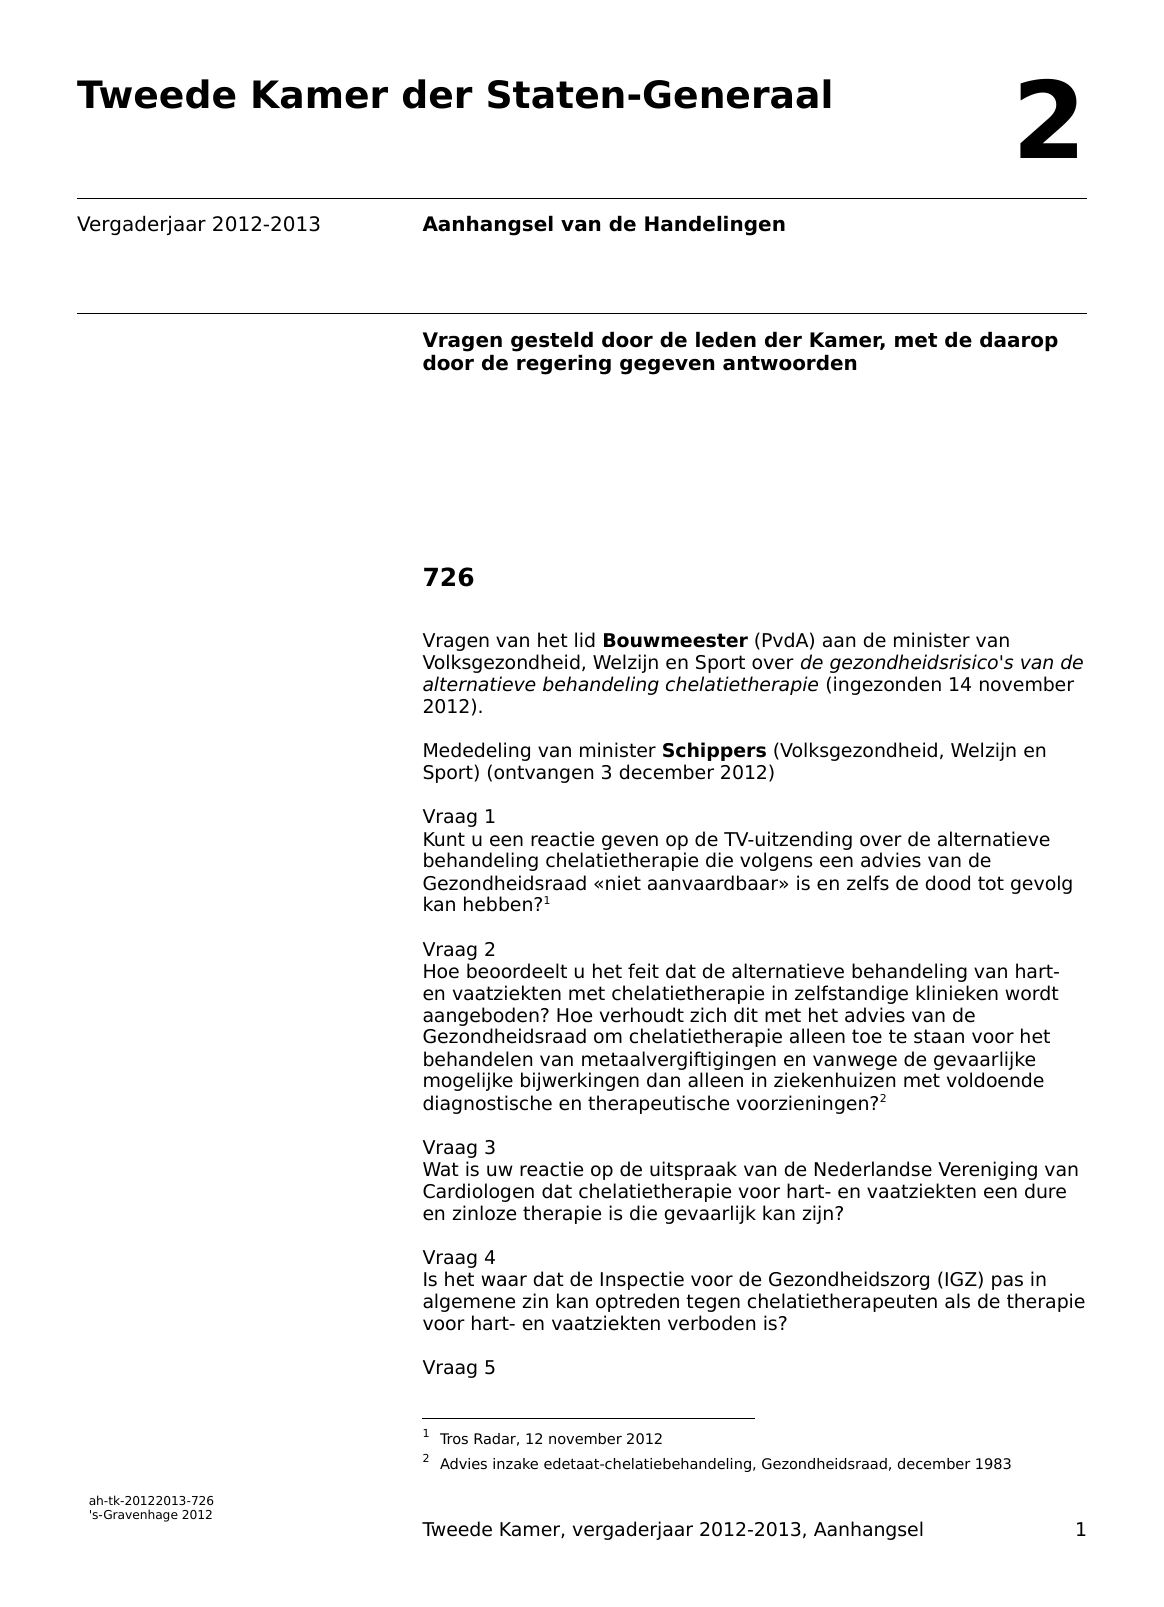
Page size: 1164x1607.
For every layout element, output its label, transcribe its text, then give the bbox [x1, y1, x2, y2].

text Vragen van het lid Bouwmeester (PvdA) aan de minister van Volksgezondheid, Welzijn en Sport over de gezondheidsrisico's van de alternatieve behandeling chelatietherapie (ingezonden 14 november 2012). [422, 630, 1087, 718]
table_header 2 [886, 59, 1087, 198]
text Kunt u een reactie geven op de TV-uitzending over de alternatieve behandeling chelatietherapie die volgens een advies van de Gezondheidsraad «niet aanvaardbaar» is en zelfs de dood tot gevolg kan hebben? [422, 828, 1087, 916]
table_cell Vragen gesteld door de leden der Kamer, met de daarop door de regering gegeven antwoorden [422, 314, 1087, 375]
text Vraag 5 [422, 1357, 1087, 1379]
table_header Tweede Kamer der Staten-Generaal [77, 59, 886, 198]
text Vraag 3 [422, 1137, 1087, 1158]
text Is het waar dat de Inspectie voor de Gezondheidszorg (IGZ) pas in algemene zin kan optreden tegen chelatietherapeuten als de therapie voor hart- en vaatziekten verboden is? [422, 1269, 1087, 1334]
table_cell [77, 314, 422, 375]
text Tros Radar, 12 november 2012 [422, 1427, 1087, 1449]
text 726 [422, 563, 1087, 592]
text Mededeling van minister Schippers (Volksgezondheid, Welzijn en Sport) (ontvangen 3 december 2012) [422, 740, 1087, 784]
text Vraag 1 [422, 806, 1087, 828]
text Wat is uw reactie op de uitspraak van de Nederlandse Vereniging van Cardiologen dat chelatietherapie voor hart- en vaatziekten een dure en zinloze therapie is die gevaarlijk kan zijn? [422, 1158, 1087, 1224]
text Advies inzake edetaat-chelatiebehandeling, Gezondheidsraad, december 1983 [422, 1452, 1087, 1474]
text Hoe beoordeelt u het feit dat de alternatieve behandeling van hart- en vaatziekten met chelatietherapie in zelfstandige klinieken wordt aangeboden? Hoe verhoudt zich dit met het advies van de Gezondheidsraad om chelatietherapie alleen toe te staan voor het behandelen van metaalvergiftigingen en vanwege de gevaarlijke mogelijke bijwerkingen dan alleen in ziekenhuizen met voldoende diagnostische en therapeutische voorzieningen? [422, 961, 1087, 1114]
text Vraag 2 [422, 938, 1087, 961]
table_cell Vergaderjaar 2012-2013 [77, 199, 422, 313]
text 's-Gravenhage 2012 [88, 1508, 323, 1522]
text ah-tk-20122013-726 [88, 1494, 323, 1508]
text Vraag 4 [422, 1247, 1087, 1269]
table_cell Aanhangsel van de Handelingen [422, 199, 1087, 313]
